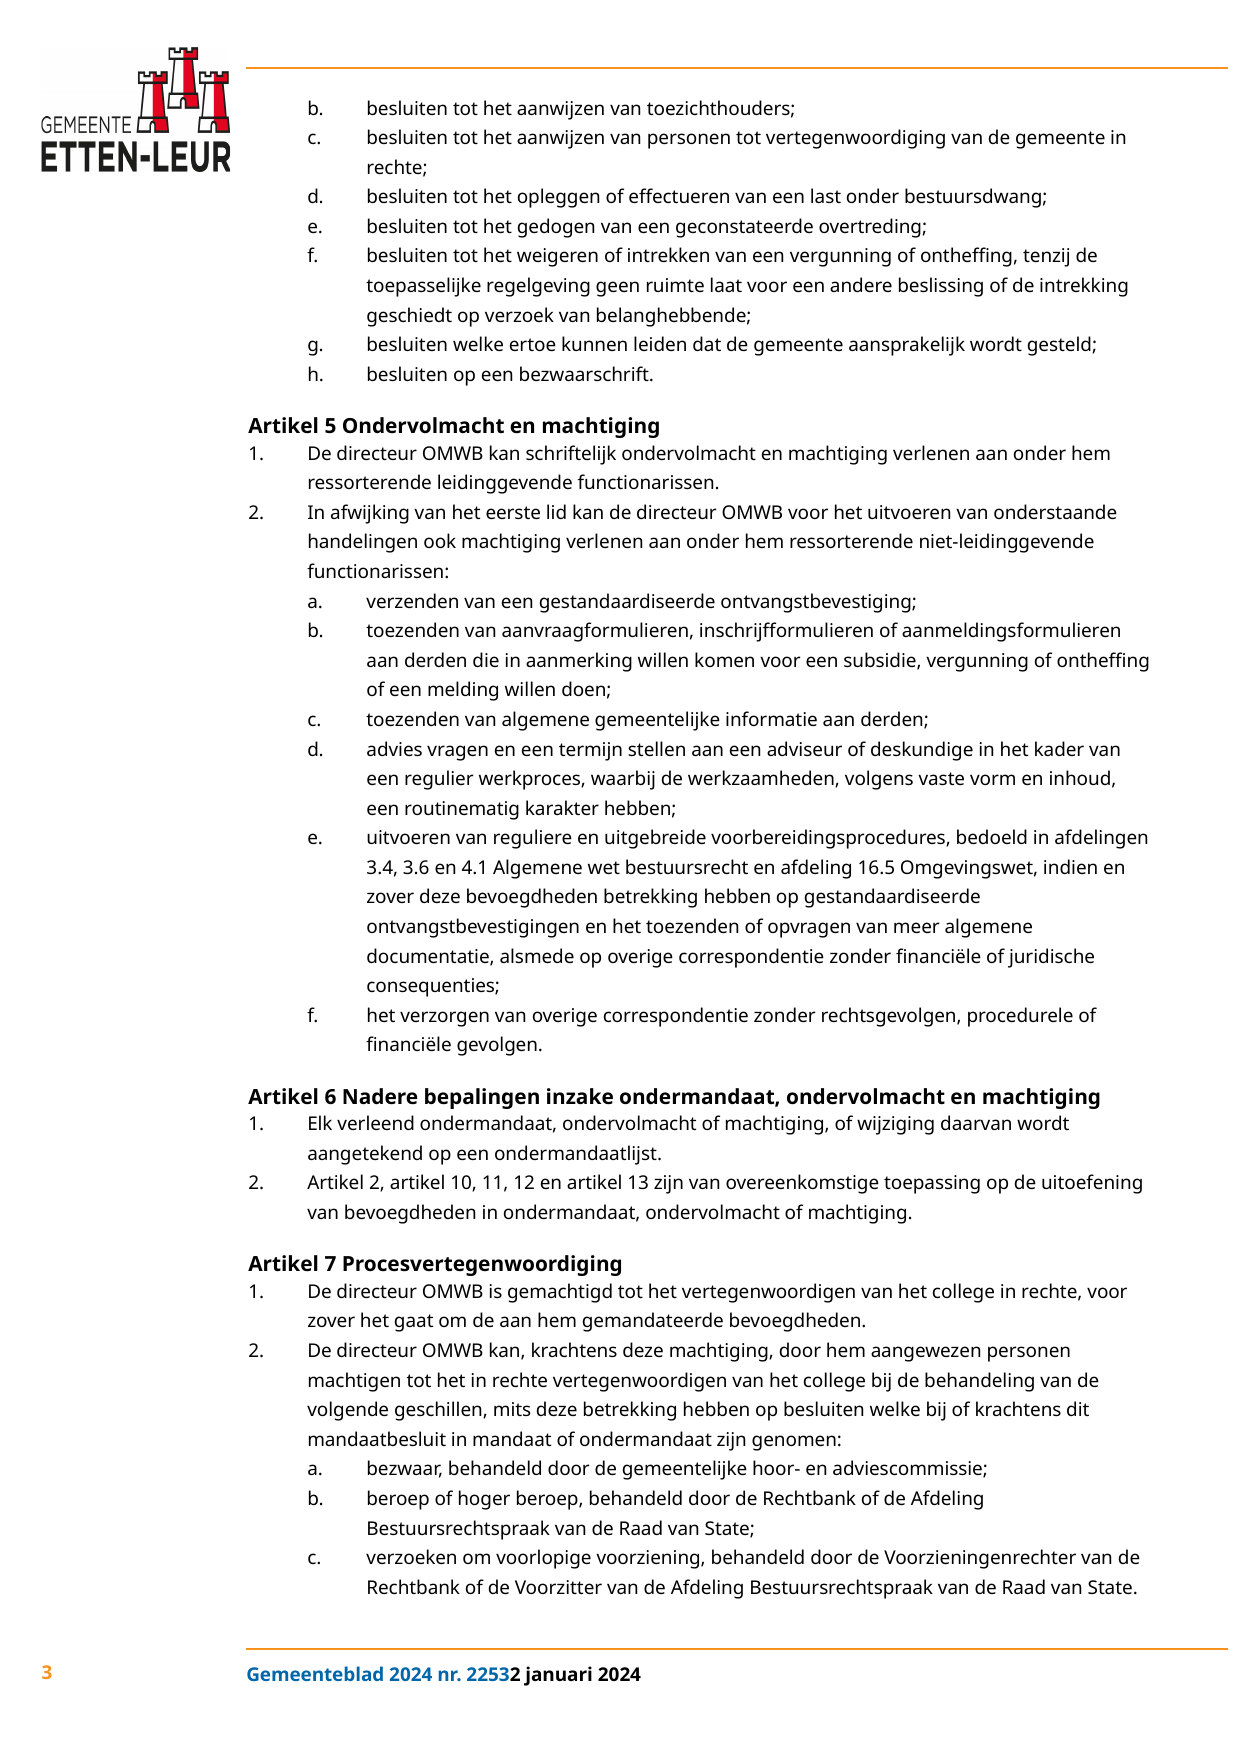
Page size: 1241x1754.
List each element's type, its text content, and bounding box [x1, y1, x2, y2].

list advies vragen en een termijn stellen aan een adviseur of deskundige in het kader van een regulier werkproces, waarbij de werkzaamheden, volgens vaste vorm en inhoud, een routinematig karakter hebben; [307, 736, 1152, 821]
list het verzorgen van overige correspondentie zonder rechtsgevolgen, procedurele of financiële gevolgen. [307, 1002, 1152, 1057]
list beroep of hoger beroep, behandeld door de Rechtbank of de Afdeling Bestuursrechtspraak van de Raad van State; [307, 1485, 1152, 1540]
list bezwaar, behandeld door de gemeentelijke hoor- en adviescommissie; [307, 1456, 1152, 1481]
list besluiten op een bezwaarschrift. [307, 361, 1152, 387]
list toezenden van aanvraagformulieren, inschrijfformulieren of aanmeldingsformulieren aan derden die in aanmerking willen komen voor een subsidie, vergunning of ontheffing of een melding willen doen; [307, 617, 1152, 702]
list De directeur OMWB is gemachtigd tot het vertegenwoordigen van het college in rechte, voor zover het gaat om de aan hem gemandateerde bevoegdheden. [248, 1278, 1152, 1333]
list besluiten tot het aanwijzen van personen tot vertegenwoordiging van de gemeente in rechte; [307, 124, 1152, 180]
list verzoeken om voorlopige voorziening, behandeld door de Voorzieningenrechter van de Rechtbank of de Voorzitter van de Afdeling Bestuursrechtspraak van de Raad van State. [307, 1544, 1152, 1599]
text Artikel 5 Ondervolmacht en machtiging [248, 411, 1152, 440]
list besluiten tot het gedogen van een geconstateerde overtreding; [307, 213, 1152, 239]
picture [41, 47, 231, 172]
list uitvoeren van reguliere en uitgebreide voorbereidingsprocedures, bedoeld in afdelingen 3.4, 3.6 en 4.1 Algemene wet bestuursrecht en afdeling 16.5 Omgevingswet, indien en zover deze bevoegdheden betrekking hebben op gestandaardiseerde ontvangstbevestigingen en het toezenden of opvragen van meer algemene documentatie, alsmede op overige correspondentie zonder financiële of juridische consequenties; [307, 824, 1152, 998]
list verzenden van een gestandaardiseerde ontvangstbevestiging; [307, 588, 1152, 613]
list besluiten welke ertoe kunnen leiden dat de gemeente aansprakelijk wordt gesteld; [307, 331, 1152, 357]
list Artikel 2, artikel 10, 11, 12 en artikel 13 zijn van overeenkomstige toepassing op de uitoefening van bevoegdheden in ondermandaat, ondervolmacht of machtiging. [248, 1169, 1152, 1225]
text Artikel 6 Nadere bepalingen inzake ondermandaat, ondervolmacht en machtiging [248, 1082, 1152, 1110]
list besluiten tot het weigeren of intrekken van een vergunning of ontheffing, tenzij de toepasselijke regelgeving geen ruimte laat voor een andere beslissing of de intrekking geschiedt op verzoek van belanghebbende; [307, 243, 1152, 328]
list besluiten tot het aanwijzen van toezichthouders; [307, 95, 1152, 121]
list besluiten tot het opleggen of effectueren van een last onder bestuursdwang; [307, 183, 1152, 209]
list Elk verleend ondermandaat, ondervolmacht of machtiging, of wijziging daarvan wordt aangetekend op een ondermandaatlijst. [248, 1110, 1152, 1166]
list De directeur OMWB kan, krachtens deze machtiging, door hem aangewezen personen machtigen tot het in rechte vertegenwoordigen van het college bij de behandeling van de volgende geschillen, mits deze betrekking hebben op besluiten welke bij of krachtens dit mandaatbesluit in mandaat of ondermandaat zijn genomen: [248, 1337, 1152, 1452]
list toezenden van algemene gemeentelijke informatie aan derden; [307, 706, 1152, 732]
list In afwijking van het eerste lid kan de directeur OMWB voor het uitvoeren van onderstaande handelingen ook machtiging verlenen aan onder hem ressorterende niet-leidinggevende functionarissen: [248, 499, 1152, 584]
text Artikel 7 Procesvertegenwoordiging [248, 1249, 1152, 1278]
list De directeur OMWB kan schriftelijk ondervolmacht en machtiging verlenen aan onder hem ressorterende leidinggevende functionarissen. [248, 440, 1152, 495]
